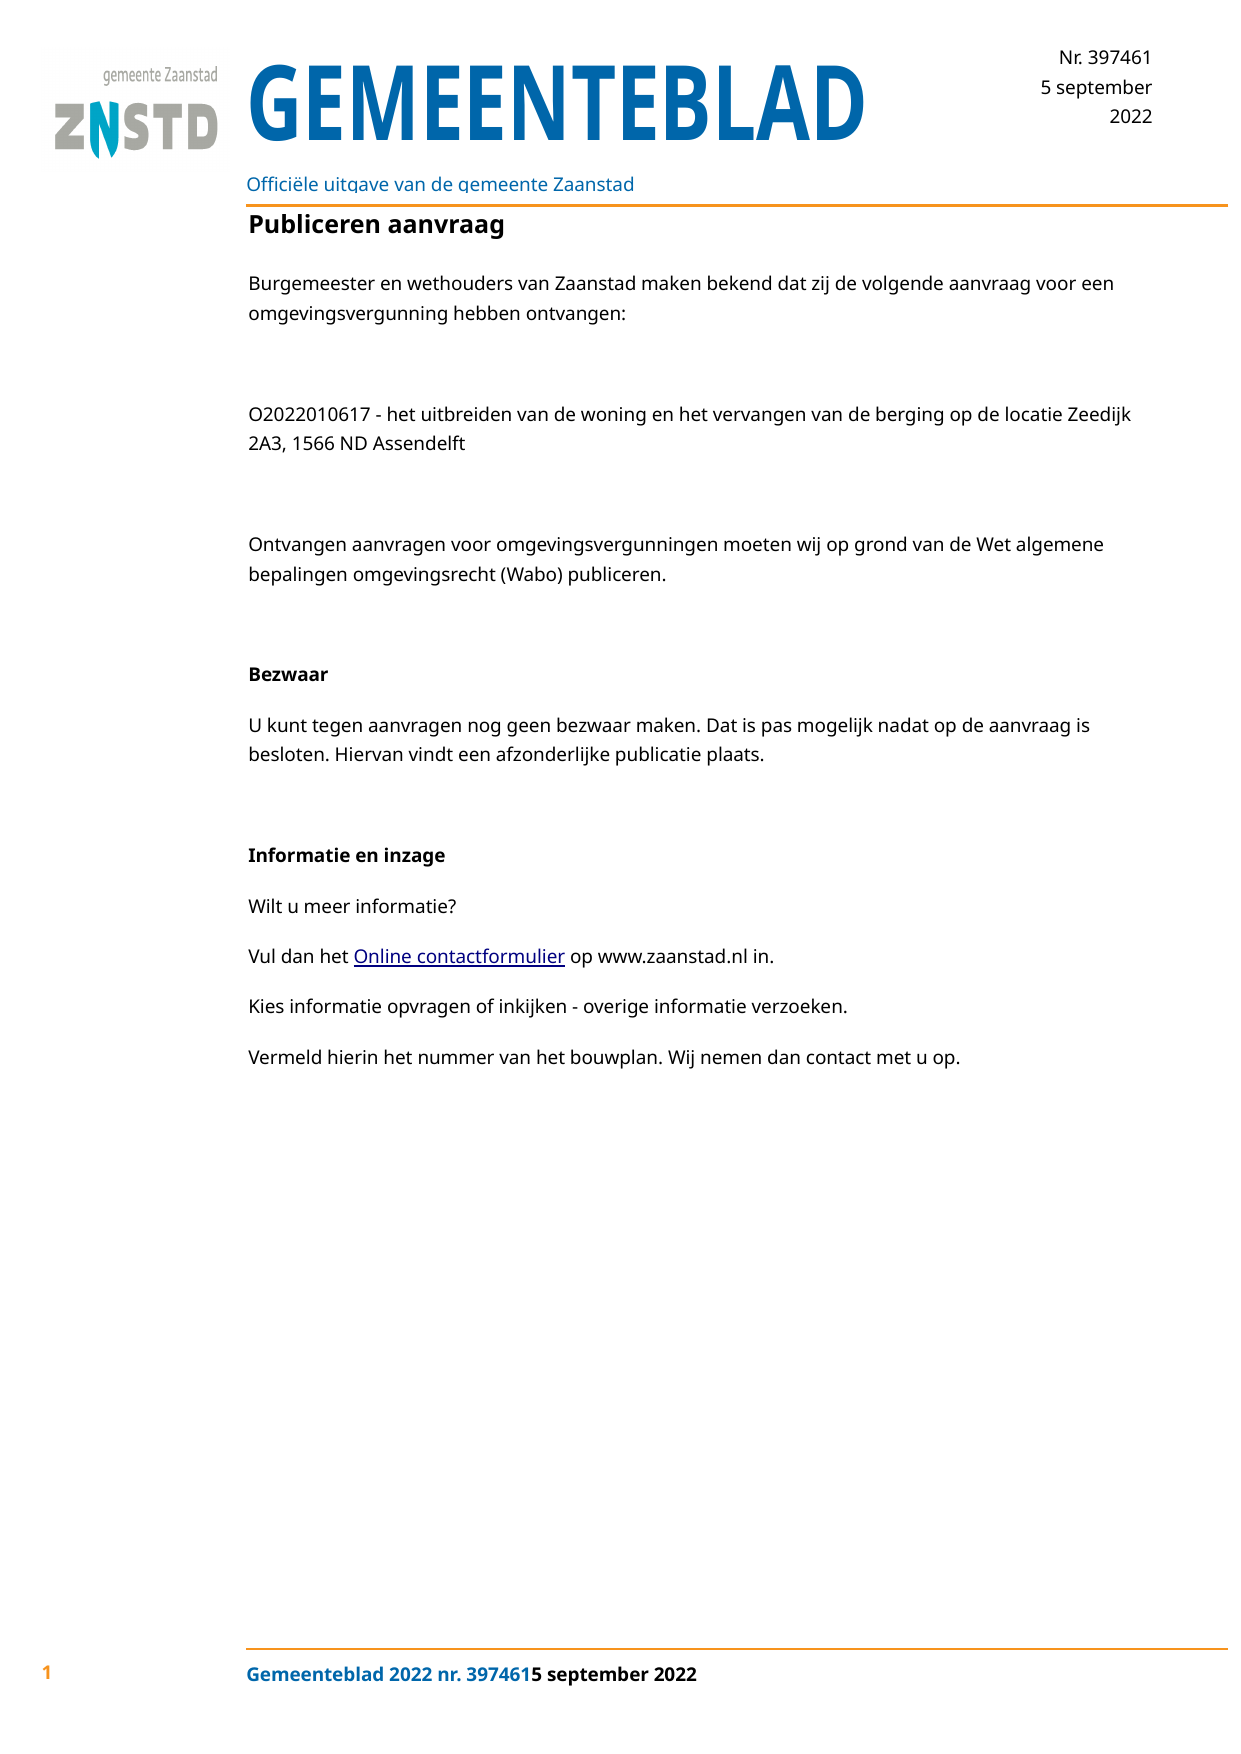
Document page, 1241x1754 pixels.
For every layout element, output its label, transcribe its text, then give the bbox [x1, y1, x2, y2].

text Bezwaar [248, 662, 1152, 687]
text Kies informatie opvragen of inkijken - overige informatie verzoeken. [248, 994, 1152, 1019]
text U kunt tegen aanvragen nog geen bezwaar maken. Dat is pas mogelijk nadat op de aanvraag is besloten. Hiervan vindt een afzonderlijke publicatie plaats. [248, 712, 1152, 767]
text Informatie en inzage [248, 842, 1152, 868]
text Burgemeester en wethouders van Zaanstad maken bekend dat zij de volgende aanvraag voor een omgevingsvergunning hebben ontvangen: [248, 270, 1152, 326]
text Ontvangen aanvragen voor omgevingsvergunningen moeten wij op grond van de Wet algemene bepalingen omgevingsrecht (Wabo) publiceren. [248, 531, 1152, 586]
picture [41, 47, 231, 172]
text Vul dan het Online contactformulier op www.zaanstad.nl in. [248, 943, 1152, 969]
text Publiceren aanvraag [248, 207, 1152, 241]
text Vermeld hierin het nummer van het bouwplan. Wij nemen dan contact met u op. [248, 1044, 1152, 1070]
text Wilt u meer informatie? [248, 893, 1152, 918]
text O2022010617 - het uitbreiden van de woning en het vervangen van de berging op de locatie Zeedijk 2A3, 1566 ND Assendelft [248, 401, 1152, 456]
